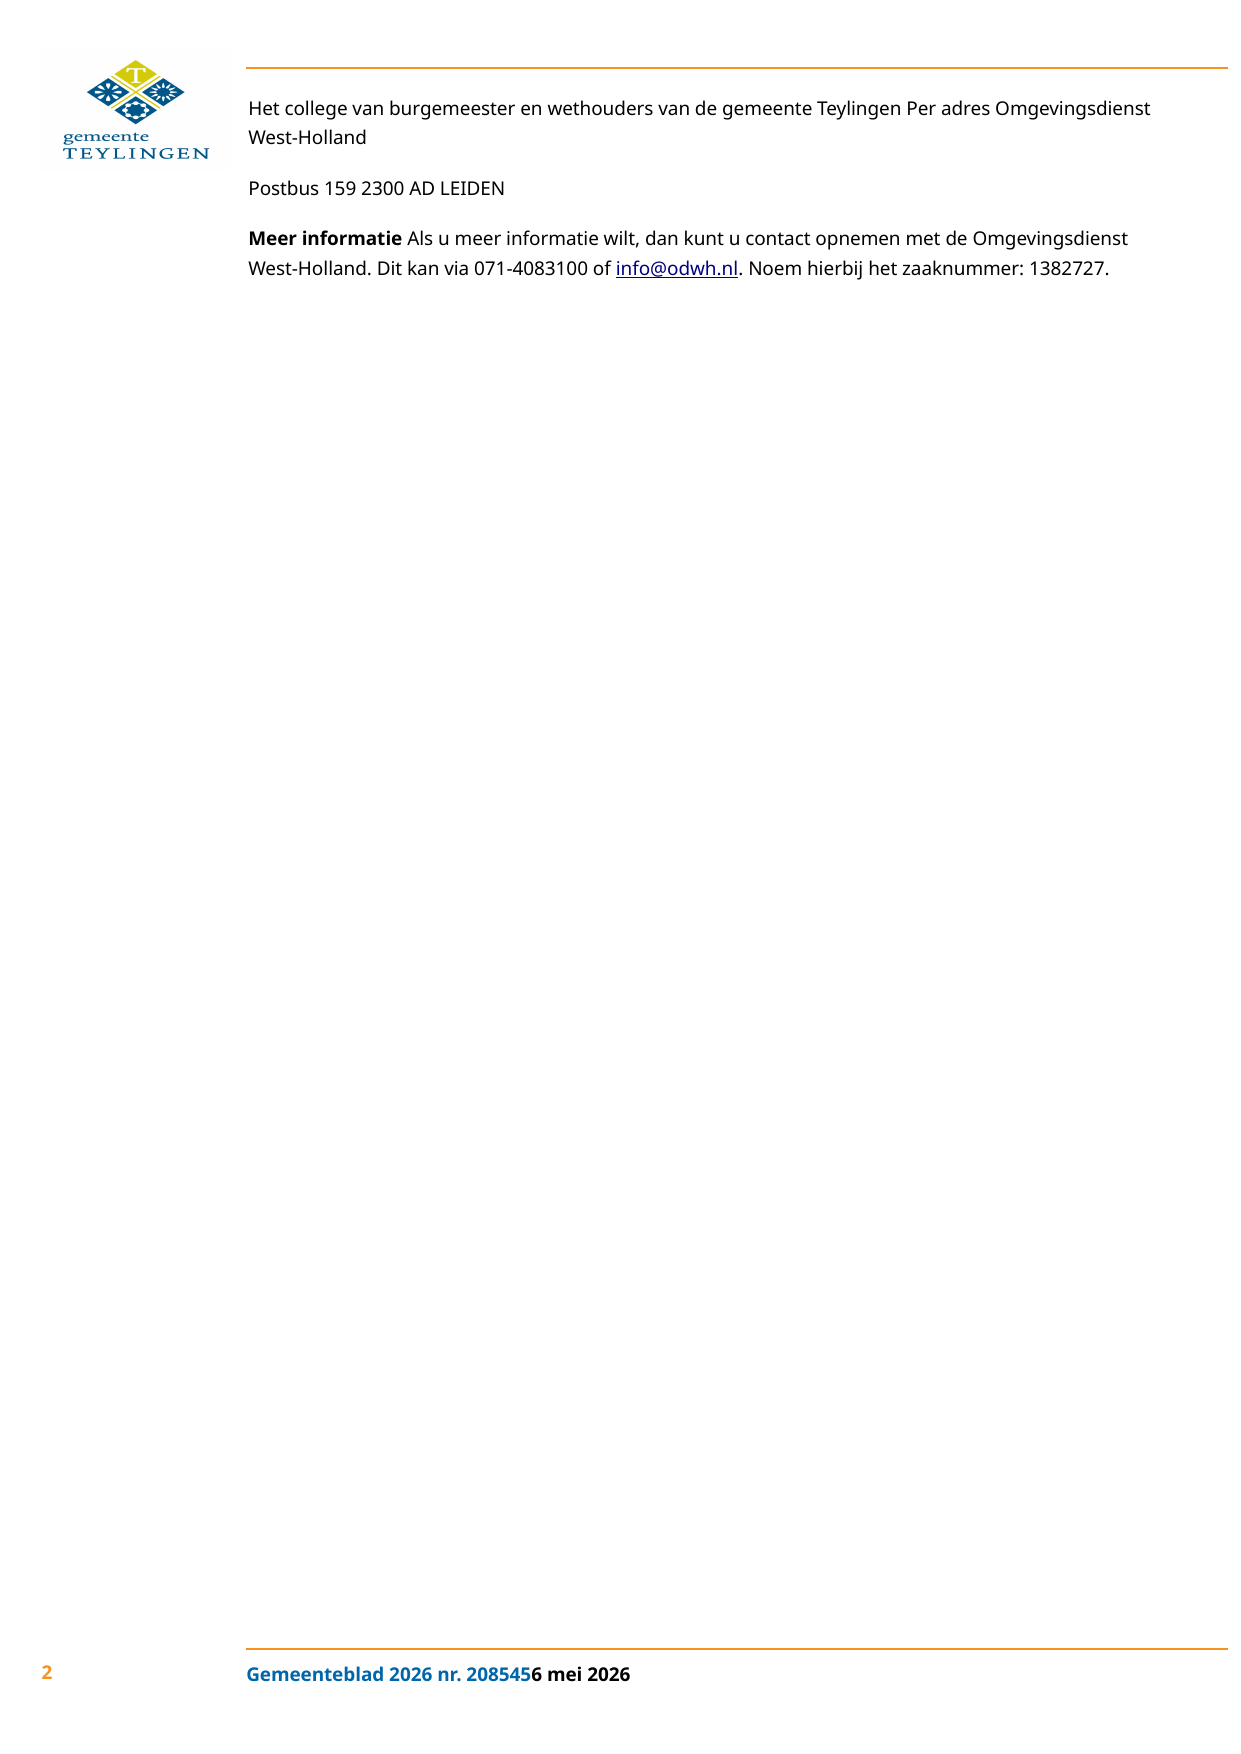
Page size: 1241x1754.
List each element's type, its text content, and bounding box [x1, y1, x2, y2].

picture [41, 47, 231, 172]
text Meer informatie Als u meer informatie wilt, dan kunt u contact opnemen met de Omgevingsdienst West-Holland. Dit kan via 071-4083100 of info@odwh.nl. Noem hierbij het zaaknummer: 1382727. [248, 225, 1152, 281]
text Postbus 159 2300 AD LEIDEN [248, 175, 1152, 201]
text Het college van burgemeester en wethouders van de gemeente Teylingen Per adres Omgevingsdienst West-Holland [248, 95, 1152, 150]
